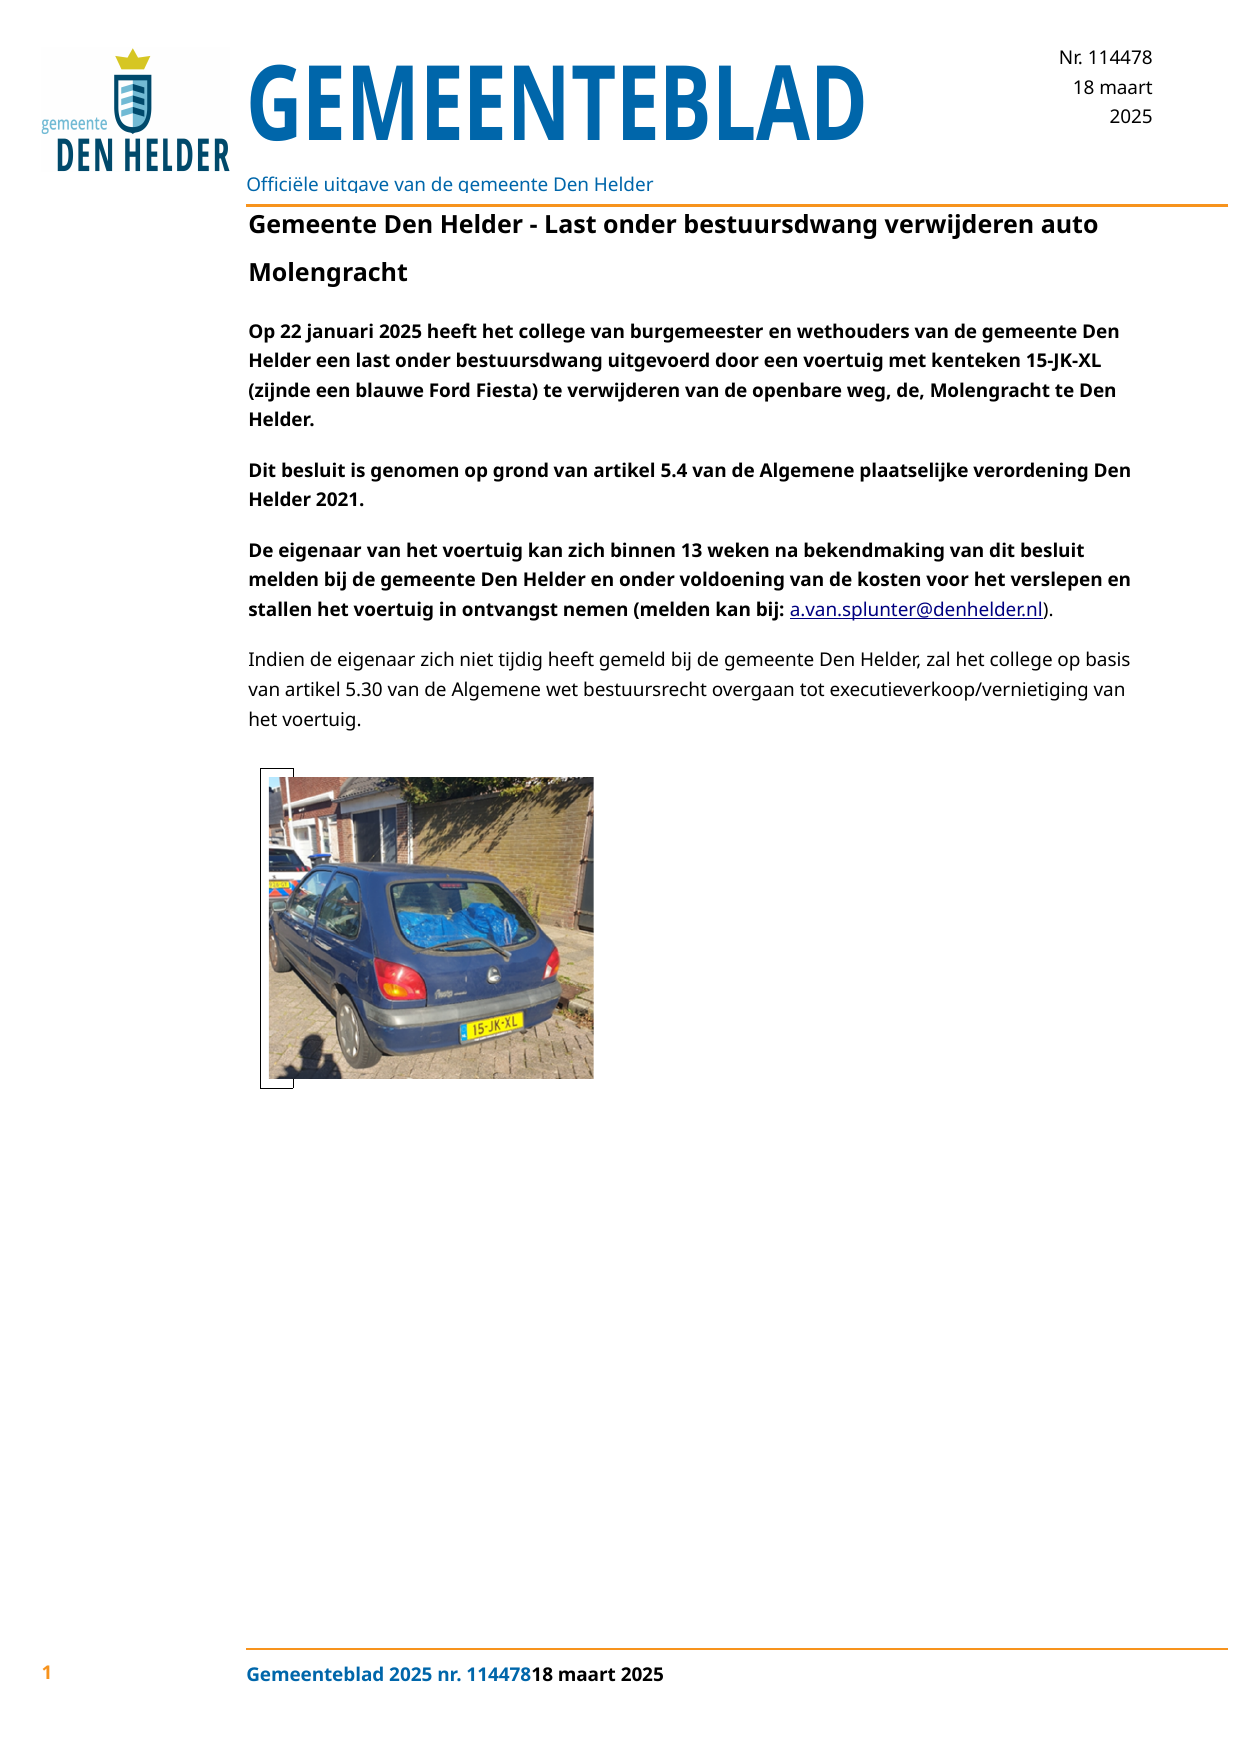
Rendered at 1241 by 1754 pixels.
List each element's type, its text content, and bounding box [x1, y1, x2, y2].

text De eigenaar van het voertuig kan zich binnen 13 weken na bekendmaking van dit besluit melden bij de gemeente Den Helder en onder voldoening van de kosten voor het verslepen en stallen het voertuig in ontvangst nemen (melden kan bij: a.van.splunter@denhelder.nl). [248, 537, 1152, 622]
picture [63, 144, 68, 165]
picture [268, 777, 594, 1079]
picture [130, 157, 135, 172]
picture [41, 47, 231, 172]
text Dit besluit is genomen op grond van artikel 5.4 van de Algemene plaatselijke verordening Den Helder 2021. [248, 457, 1152, 512]
picture [100, 154, 106, 172]
text Op 22 januari 2025 heeft het college van burgemeester en wethouders van de gemeente Den Helder een last onder bestuursdwang uitgevoerd door een voertuig met kenteken 15-JK-XL (zijnde een blauwe Ford Fiesta) te verwijderen van de openbare weg, de, Molengracht te Den Helder. [248, 318, 1152, 432]
text Indien de eigenaar zich niet tijdig heeft gemeld bij de gemeente Den Helder, zal het college op basis van artikel 5.30 van de Algemene wet bestuursrecht overgaan tot executieverkoop/vernietiging van het voertuig. [248, 647, 1152, 732]
picture [182, 144, 187, 165]
picture [220, 160, 224, 172]
text Gemeente Den Helder - Last onder bestuursdwang verwijderen auto Molengracht [248, 207, 1152, 288]
